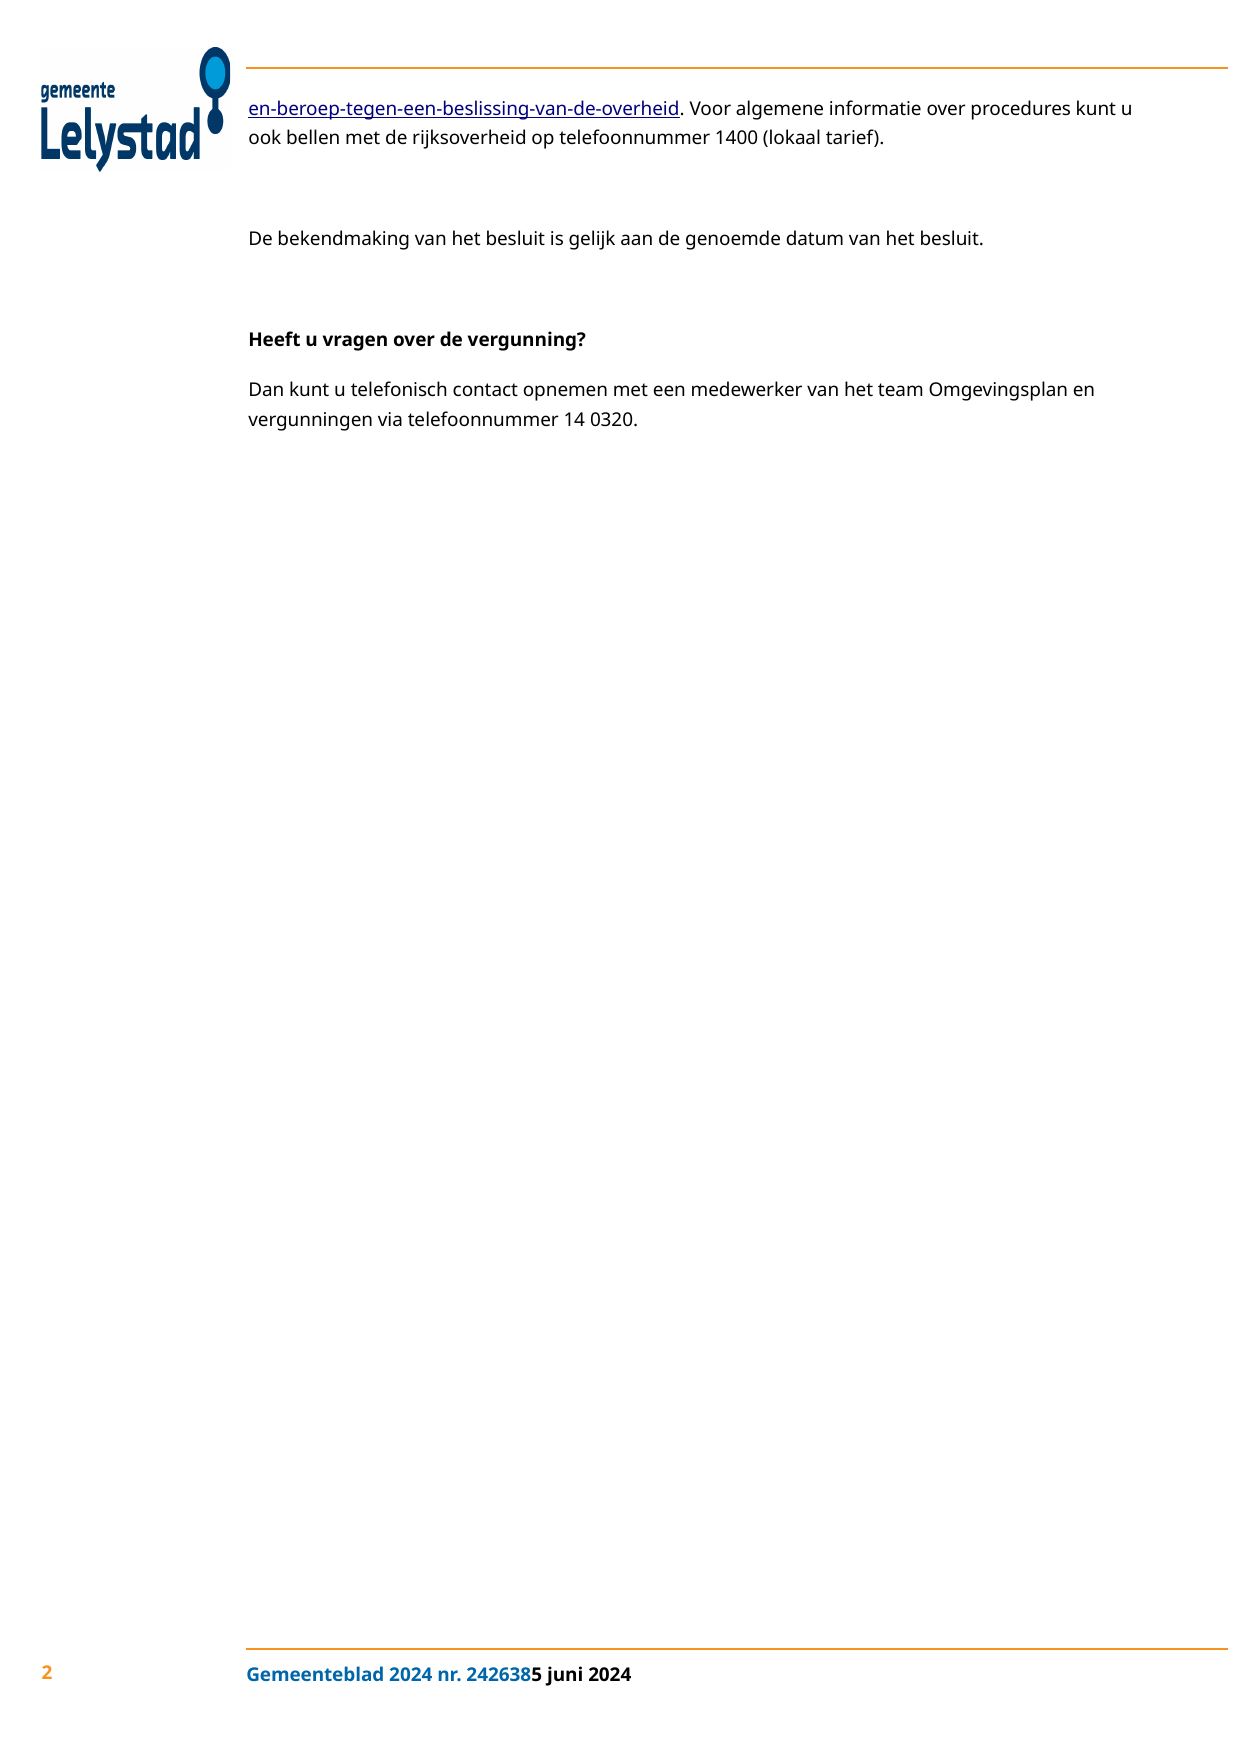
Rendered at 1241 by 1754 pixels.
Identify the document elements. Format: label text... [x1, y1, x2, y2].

text en-beroep-tegen-een-beslissing-van-de-overheid. Voor algemene informatie over procedures kunt u ook bellen met de rijksoverheid op telefoonnummer 1400 (lokaal tarief). [248, 95, 1152, 150]
text Heeft u vragen over de vergunning? [248, 326, 1152, 352]
text De bekendmaking van het besluit is gelijk aan de genoemde datum van het besluit. [248, 225, 1152, 251]
picture [41, 47, 231, 172]
text Dan kunt u telefonisch contact opnemen met een medewerker van het team Omgevingsplan en vergunningen via telefoonnummer 14 0320. [248, 376, 1152, 432]
